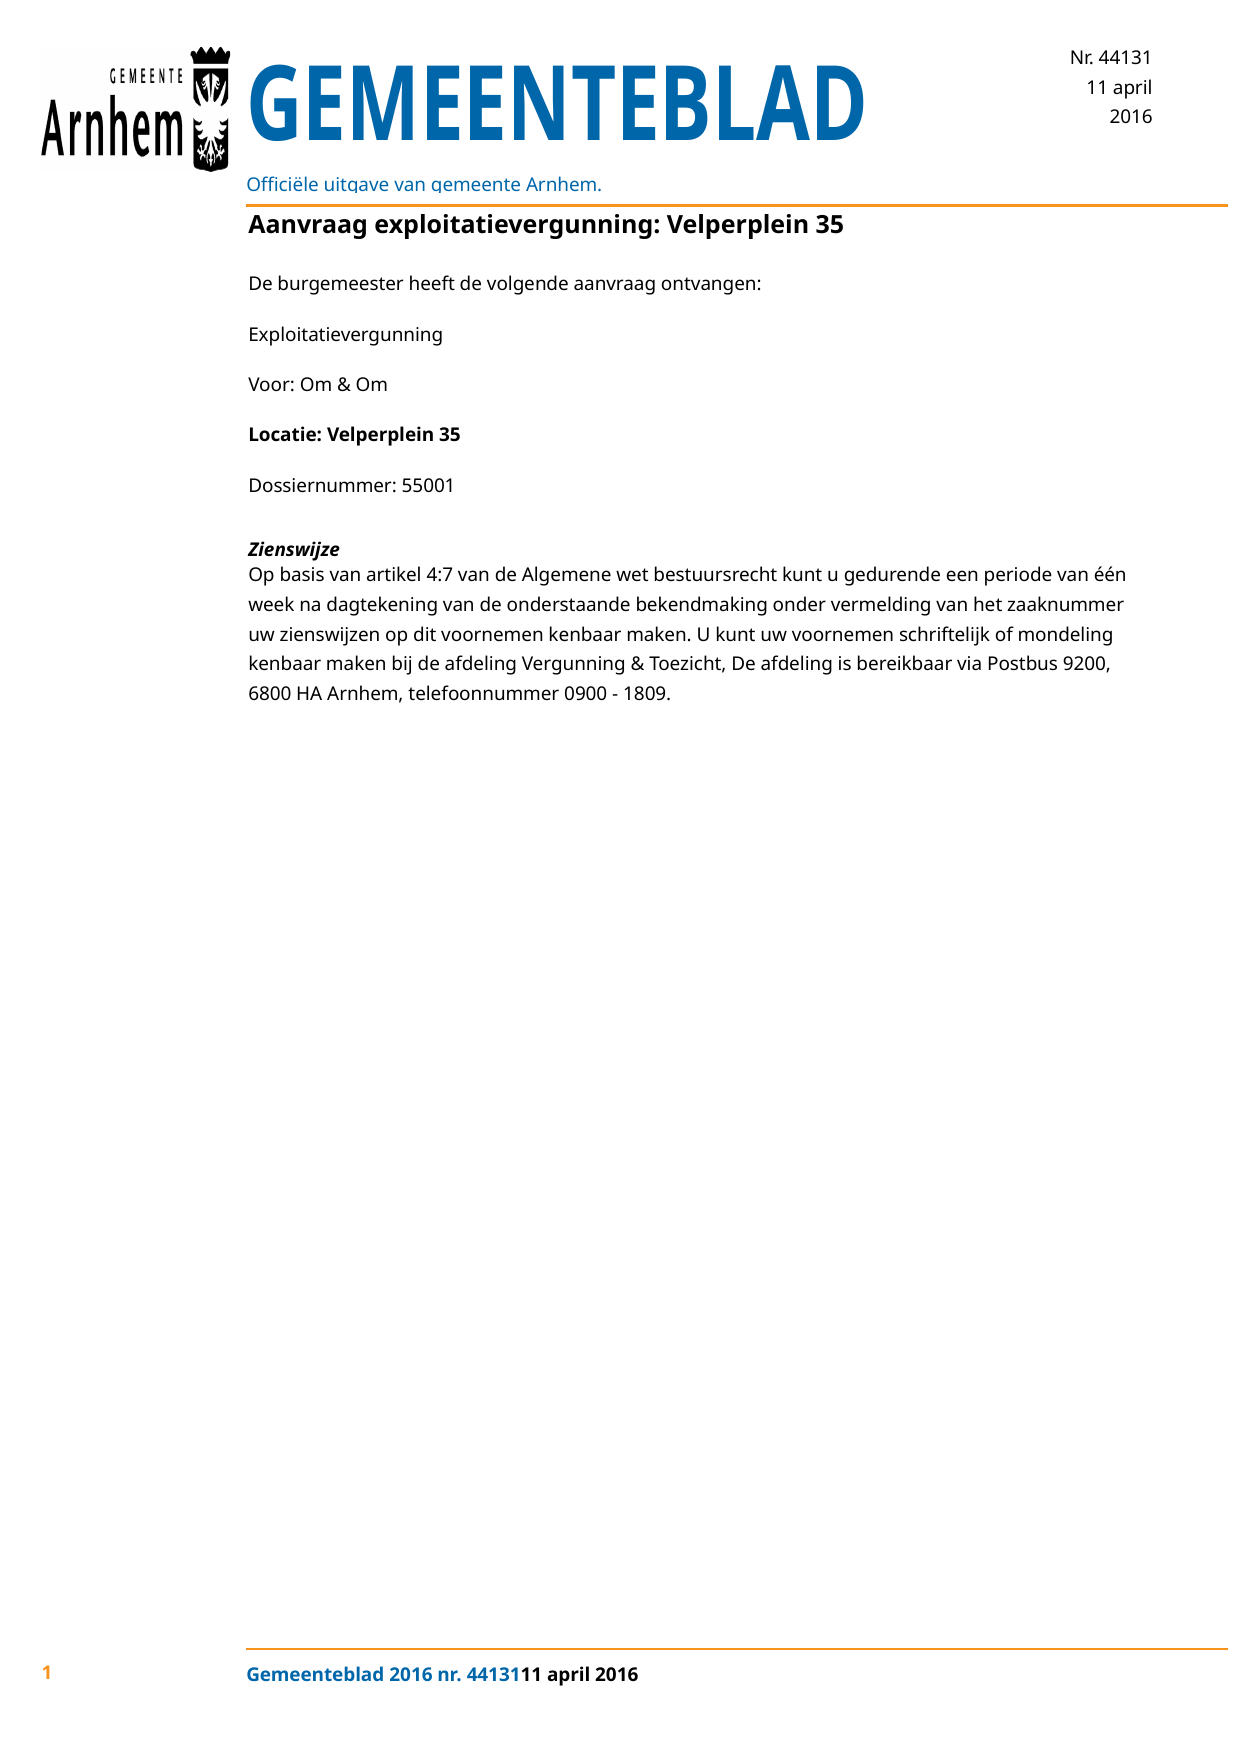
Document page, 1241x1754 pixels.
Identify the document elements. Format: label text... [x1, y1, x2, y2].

text Aanvraag exploitatievergunning: Velperplein 35 [248, 207, 1152, 241]
picture [41, 47, 231, 172]
text Locatie: Velperplein 35 [248, 422, 1152, 447]
text Op basis van artikel 4:7 van de Algemene wet bestuursrecht kunt u gedurende een periode van één week na dagtekening van de onderstaande bekendmaking onder vermelding van het zaaknummer uw zienswijzen op dit voornemen kenbaar maken. U kunt uw voornemen schriftelijk of mondeling kenbaar maken bij de afdeling Vergunning & Toezicht, De afdeling is bereikbaar via Postbus 9200, 6800 HA Arnhem, telefoonnummer 0900 - 1809. [248, 562, 1152, 706]
text Voor: Om & Om [248, 371, 1152, 397]
text Zienswijze [248, 536, 1152, 562]
text Exploitatievergunning [248, 321, 1152, 346]
text De burgemeester heeft de volgende aanvraag ontvangen: [248, 270, 1152, 296]
text Dossiernummer: 55001 [248, 472, 1152, 498]
